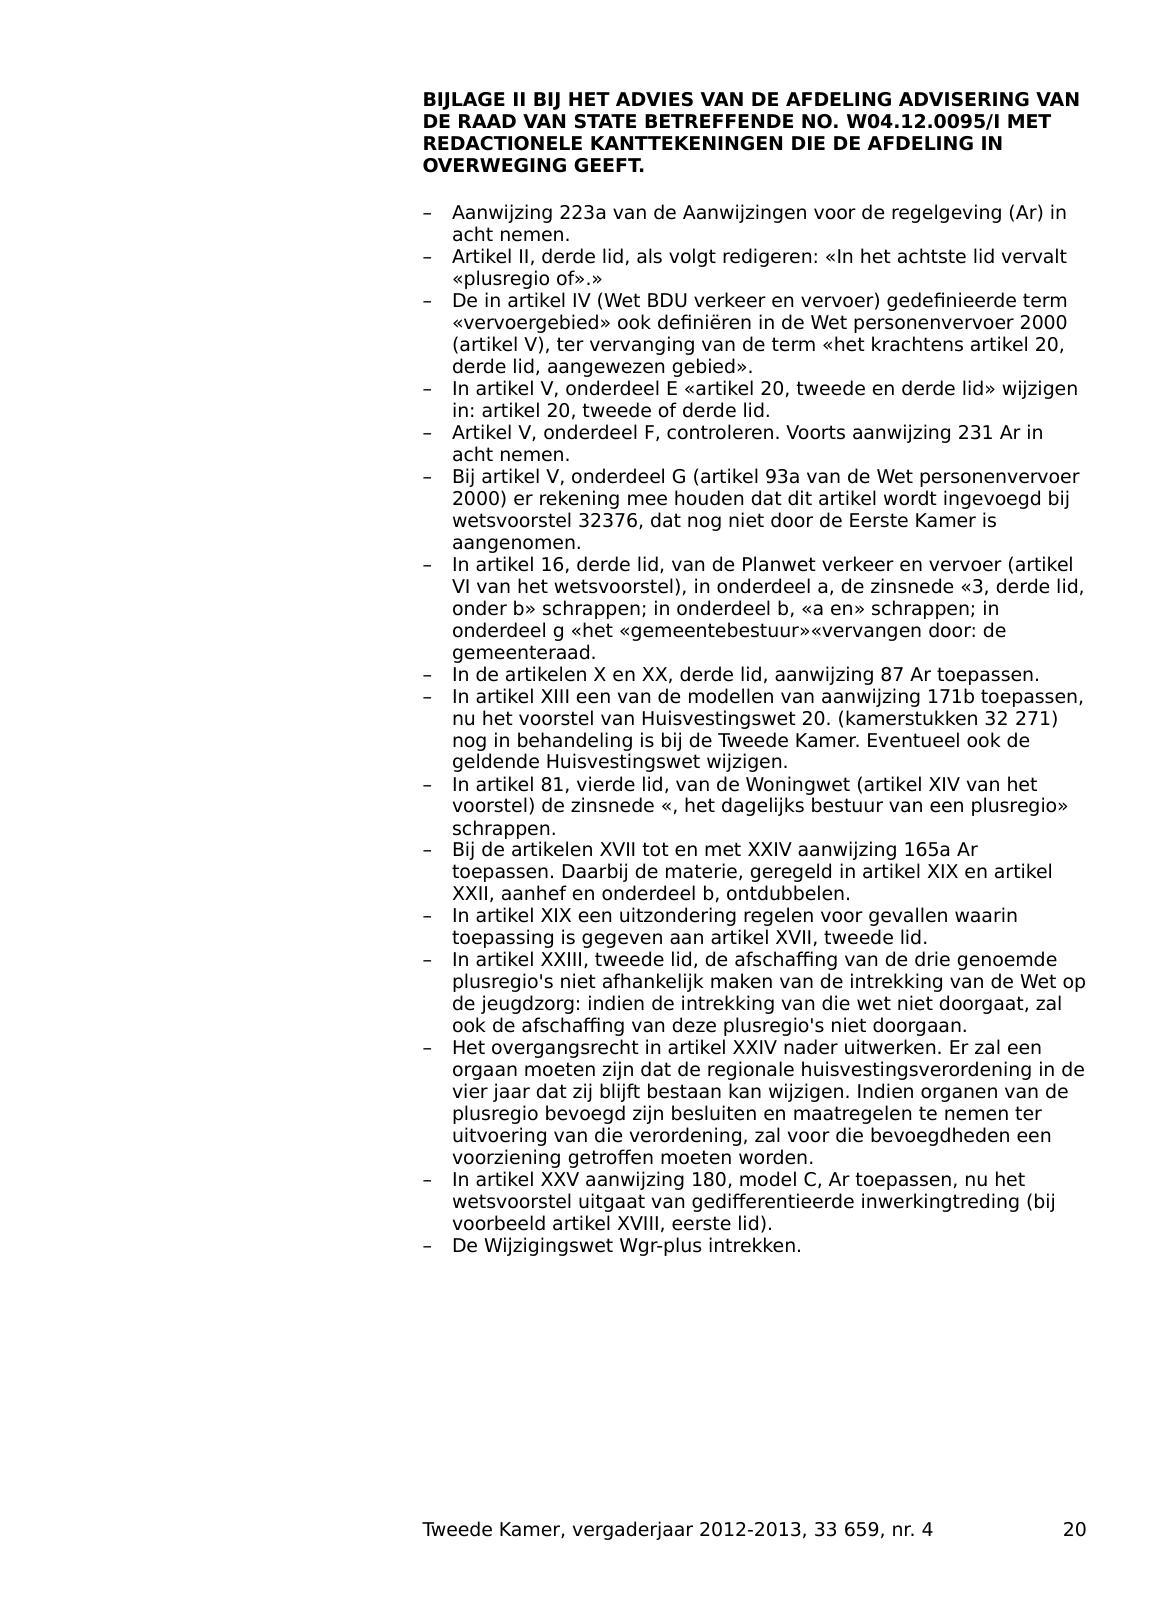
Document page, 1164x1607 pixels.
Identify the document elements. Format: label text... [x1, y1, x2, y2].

text – Aanwijzing 223a van de Aanwijzingen voor de regelgeving (Ar) in acht nemen. [422, 202, 1087, 246]
text – Artikel II, derde lid, als volgt redigeren: «In het achtste lid vervalt «plusregio of».» [422, 246, 1087, 290]
text – In artikel V, onderdeel E «artikel 20, tweede en derde lid» wijzigen in: artikel 20, tweede of derde lid. [422, 378, 1087, 422]
text – In artikel 81, vierde lid, van de Woningwet (artikel XIV van het voorstel) de zinsnede «, het dagelijks bestuur van een plusregio» schrappen. [422, 773, 1087, 839]
text – In artikel 16, derde lid, van de Planwet verkeer en vervoer (artikel VI van het wetsvoorstel), in onderdeel a, de zinsnede «3, derde lid, onder b» schrappen; in onderdeel b, «a en» schrappen; in onderdeel g «het «gemeentebestuur»«vervangen door: de gemeenteraad. [422, 554, 1087, 663]
text – De Wijzigingswet Wgr-plus intrekken. [422, 1235, 1087, 1257]
text – In artikel XIII een van de modellen van aanwijzing 171b toepassen, nu het voorstel van Huisvestingswet 20. (kamerstukken 32 271) nog in behandeling is bij de Tweede Kamer. Eventueel ook de geldende Huisvestingswet wijzigen. [422, 686, 1087, 773]
text – De in artikel IV (Wet BDU verkeer en vervoer) gedefinieerde term «vervoergebied» ook definiëren in de Wet personenvervoer 2000 (artikel V), ter vervanging van de term «het krachtens artikel 20, derde lid, aangewezen gebied». [422, 290, 1087, 378]
text – In artikel XXIII, tweede lid, de afschaffing van de drie genoemde plusregio's niet afhankelijk maken van de intrekking van de Wet op de jeugdzorg: indien de intrekking van die wet niet doorgaat, zal ook de afschaffing van deze plusregio's niet doorgaan. [422, 949, 1087, 1037]
text – In artikel XIX een uitzondering regelen voor gevallen waarin toepassing is gegeven aan artikel XVII, tweede lid. [422, 905, 1087, 949]
text – Bij de artikelen XVII tot en met XXIV aanwijzing 165a Ar toepassen. Daarbij de materie, geregeld in artikel XIX en artikel XXII, aanhef en onderdeel b, ontdubbelen. [422, 839, 1087, 905]
text – In de artikelen X en XX, derde lid, aanwijzing 87 Ar toepassen. [422, 663, 1087, 686]
subtitle BIJLAGE II BIJ HET ADVIES VAN DE AFDELING ADVISERING VAN DE RAAD VAN STATE BETREFFENDE NO. W04.12.0095/I MET REDACTIONELE KANTTEKENINGEN DIE DE AFDELING IN OVERWEGING GEEFT. [77, 89, 1087, 177]
text – In artikel XXV aanwijzing 180, model C, Ar toepassen, nu het wetsvoorstel uitgaat van gedifferentieerde inwerkingtreding (bij voorbeeld artikel XVIII, eerste lid). [422, 1169, 1087, 1235]
text – Artikel V, onderdeel F, controleren. Voorts aanwijzing 231 Ar in acht nemen. [422, 422, 1087, 466]
text – Bij artikel V, onderdeel G (artikel 93a van de Wet personenvervoer 2000) er rekening mee houden dat dit artikel wordt ingevoegd bij wetsvoorstel 32376, dat nog niet door de Eerste Kamer is aangenomen. [422, 466, 1087, 554]
text – Het overgangsrecht in artikel XXIV nader uitwerken. Er zal een orgaan moeten zijn dat de regionale huisvestingsverordening in de vier jaar dat zij blijft bestaan kan wijzigen. Indien organen van de plusregio bevoegd zijn besluiten en maatregelen te nemen ter uitvoering van die verordening, zal voor die bevoegdheden een voorziening getroffen moeten worden. [422, 1037, 1087, 1169]
